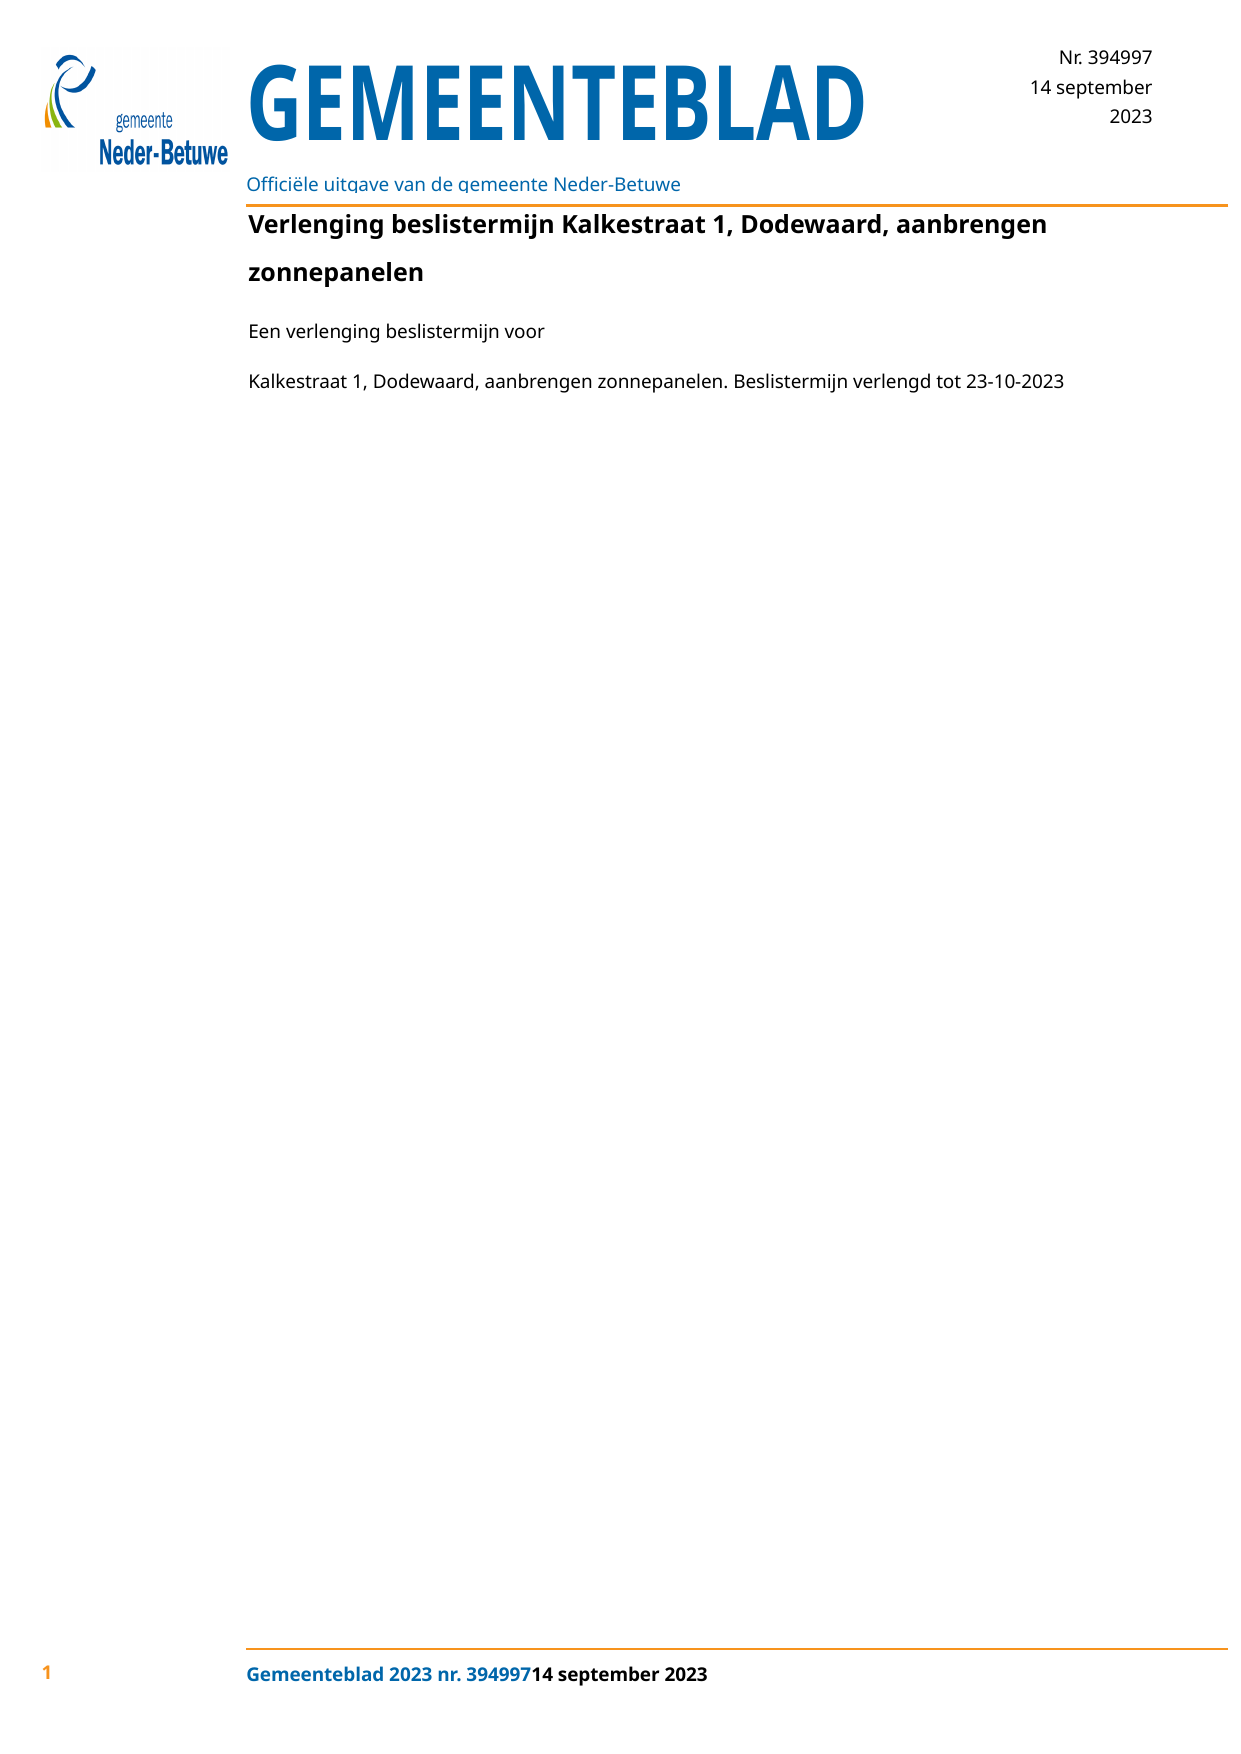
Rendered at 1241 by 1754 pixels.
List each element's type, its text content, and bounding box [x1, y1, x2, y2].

text Verlenging beslistermijn Kalkestraat 1, Dodewaard, aanbrengen zonnepanelen [248, 207, 1152, 288]
text Een verlenging beslistermijn voor [248, 318, 1152, 344]
picture [41, 47, 231, 172]
text Kalkestraat 1, Dodewaard, aanbrengen zonnepanelen. Beslistermijn verlengd tot 23-10-2023 [248, 368, 1152, 394]
